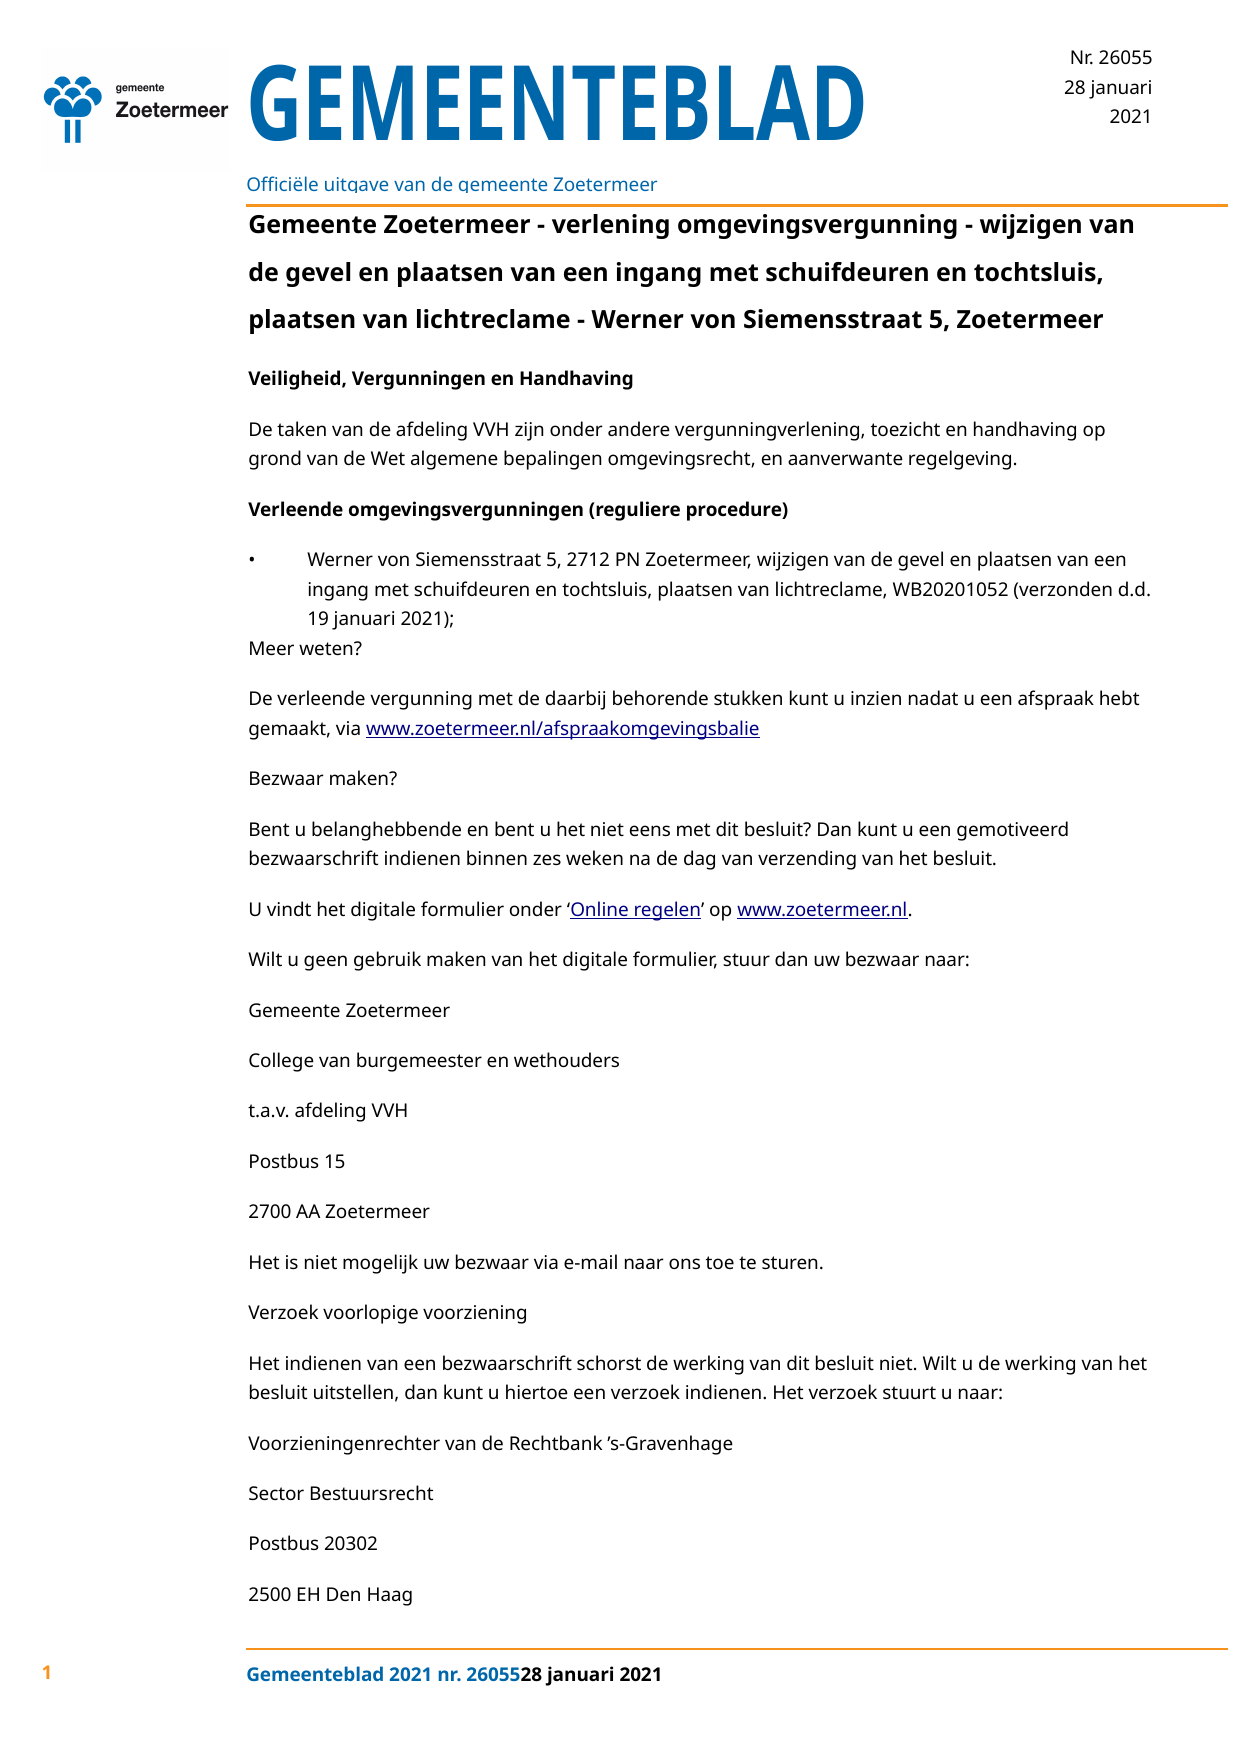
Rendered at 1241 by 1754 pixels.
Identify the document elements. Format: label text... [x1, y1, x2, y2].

text Bent u belanghebbende en bent u het niet eens met dit besluit? Dan kunt u een gemotiveerd bezwaarschrift indienen binnen zes weken na de dag van verzending van het besluit. [248, 816, 1152, 871]
text Het is niet mogelijk uw bezwaar via e-mail naar ons toe te sturen. [248, 1249, 1152, 1274]
text College van burgemeester en wethouders [248, 1047, 1152, 1073]
text De taken van de afdeling VVH zijn onder andere vergunningverlening, toezicht en handhaving op grond van de Wet algemene bepalingen omgevingsrecht, en aanverwante regelgeving. [248, 416, 1152, 471]
text Het indienen van een bezwaarschrift schorst de werking van dit besluit niet. Wilt u de werking van het besluit uitstellen, dan kunt u hiertoe een verzoek indienen. Het verzoek stuurt u naar: [248, 1350, 1152, 1405]
text Gemeente Zoetermeer - verlening omgevingsvergunning - wijzigen van de gevel en plaatsen van een ingang met schuifdeuren en tochtsluis, plaatsen van lichtreclame - Werner von Siemensstraat 5, Zoetermeer [248, 207, 1152, 336]
text Postbus 20302 [248, 1531, 1152, 1556]
text Meer weten? [248, 635, 1152, 661]
text Verzoek voorlopige voorziening [248, 1299, 1152, 1325]
text Verleende omgevingsvergunningen (reguliere procedure) [248, 496, 1152, 522]
text De verleende vergunning met de daarbij behorende stukken kunt u inzien nadat u een afspraak hebt gemaakt, via www.zoetermeer.nl/afspraakomgevingsbalie [248, 686, 1152, 741]
text Veiligheid, Vergunningen en Handhaving [248, 366, 1152, 391]
text Postbus 15 [248, 1148, 1152, 1174]
list Werner von Siemensstraat 5, 2712 PN Zoetermeer, wijzigen van de gevel en plaatsen van een ingang met schuifdeuren en tochtsluis, plaatsen van lichtreclame, WB20201052 (verzonden d.d. 19 januari 2021); [248, 546, 1152, 631]
text Bezwaar maken? [248, 766, 1152, 791]
text Wilt u geen gebruik maken van het digitale formulier, stuur dan uw bezwaar naar: [248, 946, 1152, 972]
text Voorzieningenrechter van de Rechtbank ’s-Gravenhage [248, 1430, 1152, 1455]
text Sector Bestuursrecht [248, 1480, 1152, 1506]
text U vindt het digitale formulier onder ‘Online regelen’ op www.zoetermeer.nl. [248, 896, 1152, 922]
text 2500 EH Den Haag [248, 1581, 1152, 1607]
text 2700 AA Zoetermeer [248, 1198, 1152, 1224]
text t.a.v. afdeling VVH [248, 1098, 1152, 1123]
text Gemeente Zoetermeer [248, 997, 1152, 1022]
picture [41, 47, 231, 172]
